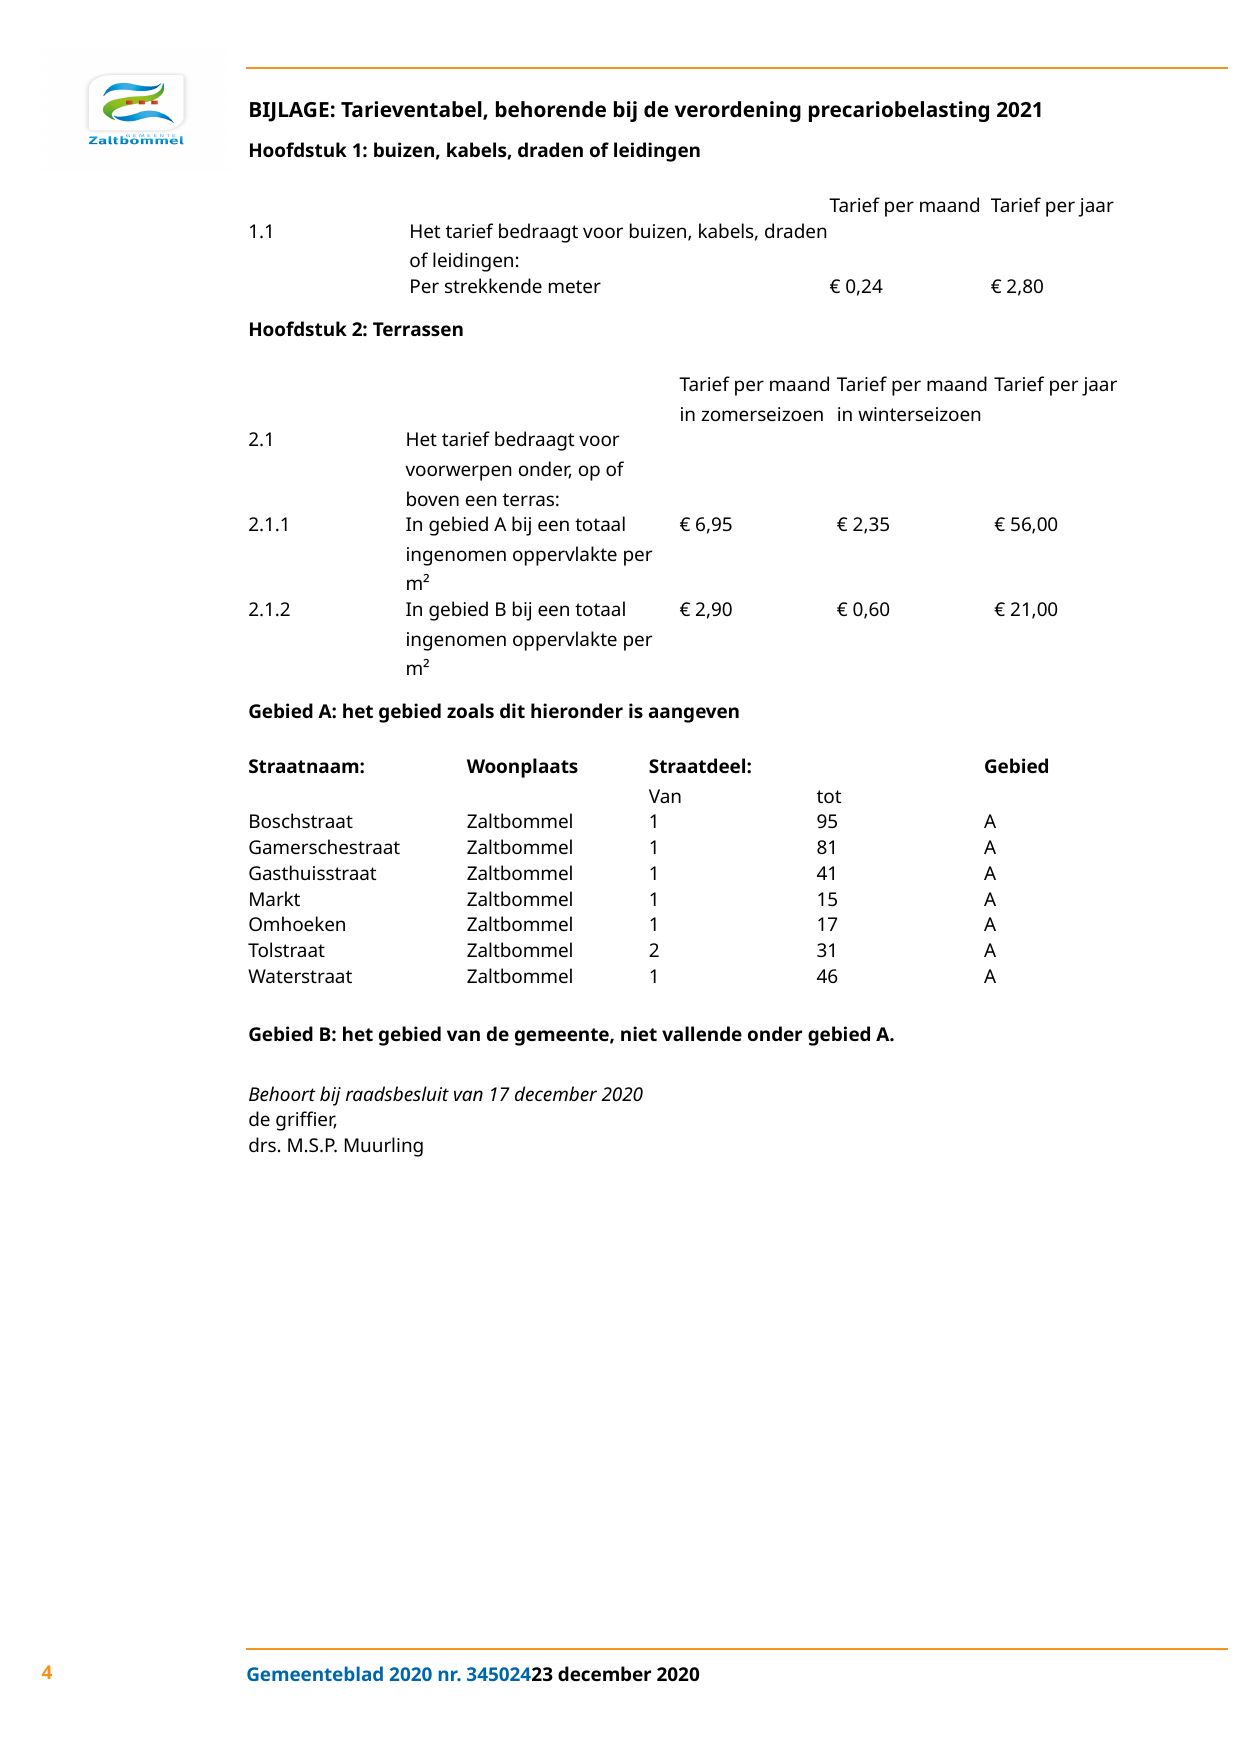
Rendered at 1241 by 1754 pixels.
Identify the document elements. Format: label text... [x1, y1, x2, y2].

table_header [409, 192, 829, 218]
table_cell € 56,00 [994, 511, 1152, 596]
table_header Straatnaam: [248, 754, 467, 809]
text Behoort bij raadsbesluit van 17 december 2020 [248, 1081, 1152, 1107]
table_cell Waterstraat [248, 963, 467, 989]
table_cell 2.1.2 [248, 596, 405, 681]
table_header [405, 371, 679, 427]
table_cell A [984, 938, 1152, 963]
table_cell € 2,80 [991, 273, 1152, 299]
table_cell 95 [816, 809, 984, 834]
table_header Tarief per maand in winterseizoen [837, 371, 994, 427]
table_cell 1 [649, 809, 816, 834]
table_cell 46 [816, 963, 984, 989]
table_cell Omhoeken [248, 912, 467, 937]
table_cell 1 [649, 886, 816, 912]
table_cell Zaltbommel [467, 835, 649, 860]
table_cell 1 [649, 835, 816, 860]
table_cell Het tarief bedraagt voor buizen, kabels, draden of leidingen: [409, 218, 829, 273]
table_header Tarief per jaar [994, 371, 1152, 427]
table_cell 2.1.1 [248, 511, 405, 596]
table_cell [994, 427, 1152, 511]
table_cell Gasthuisstraat [248, 860, 467, 886]
table_cell In gebied A bij een totaal ingenomen oppervlakte per m² [405, 511, 679, 596]
table_cell Zaltbommel [467, 963, 649, 989]
table_cell [679, 427, 837, 511]
table_cell € 2,35 [837, 511, 994, 596]
table_cell Zaltbommel [467, 809, 649, 834]
table_cell Boschstraat [248, 809, 467, 834]
table_cell Per strekkende meter [409, 273, 829, 299]
text drs. M.S.P. Muurling [248, 1132, 1152, 1158]
table_cell [991, 218, 1152, 273]
text de griffier, [248, 1107, 1152, 1132]
table_header Tarief per maand [829, 192, 991, 218]
table_cell Het tarief bedraagt voor voorwerpen onder, op of boven een terras: [405, 427, 679, 511]
text BIJLAGE: Tarieventabel, behorende bij de verordening precariobelasting 2021 [248, 95, 1152, 123]
table_cell 1 [649, 860, 816, 886]
table_cell 31 [816, 938, 984, 963]
table_header Tarief per maand in zomerseizoen [679, 371, 837, 427]
table_cell 81 [816, 835, 984, 860]
table_cell € 0,24 [829, 273, 991, 299]
table_cell Markt [248, 886, 467, 912]
table_cell 1 [649, 963, 816, 989]
table_cell Gamerschestraat [248, 835, 467, 860]
table_cell 2.1 [248, 427, 405, 511]
picture [41, 47, 231, 172]
table_cell A [984, 835, 1152, 860]
text Hoofdstuk 1: buizen, kabels, draden of leidingen [248, 137, 1152, 163]
table_header Straatdeel: Van [649, 754, 816, 809]
table_cell [829, 218, 991, 273]
table_cell 15 [816, 886, 984, 912]
table_cell [248, 273, 409, 299]
table_header Woonplaats [467, 754, 649, 809]
table_cell 17 [816, 912, 984, 937]
table_cell Zaltbommel [467, 860, 649, 886]
table_cell Zaltbommel [467, 886, 649, 912]
table_cell € 21,00 [994, 596, 1152, 681]
table_cell In gebied B bij een totaal ingenomen oppervlakte per m² [405, 596, 679, 681]
table_cell 1.1 [248, 218, 409, 273]
text Gebied A: het gebied zoals dit hieronder is aangeven [248, 698, 1152, 724]
table_cell 1 [649, 912, 816, 937]
table_cell Tolstraat [248, 938, 467, 963]
table_cell 2 [649, 938, 816, 963]
table_cell Zaltbommel [467, 912, 649, 937]
table_header tot [816, 754, 984, 809]
table_cell 41 [816, 860, 984, 886]
table_cell A [984, 886, 1152, 912]
table_cell € 2,90 [679, 596, 837, 681]
text Gebied B: het gebied van de gemeente, niet vallende onder gebied A. [248, 1022, 1152, 1047]
table_header [248, 371, 405, 427]
table_cell A [984, 912, 1152, 937]
table_cell Zaltbommel [467, 938, 649, 963]
table_header Gebied [984, 754, 1152, 809]
text Hoofdstuk 2: Terrassen [248, 316, 1152, 342]
table_cell € 6,95 [679, 511, 837, 596]
table_cell A [984, 860, 1152, 886]
table_cell € 0,60 [837, 596, 994, 681]
table_cell A [984, 963, 1152, 989]
table_cell [837, 427, 994, 511]
table_cell A [984, 809, 1152, 834]
table_header [248, 192, 409, 218]
table_header Tarief per jaar [991, 192, 1152, 218]
